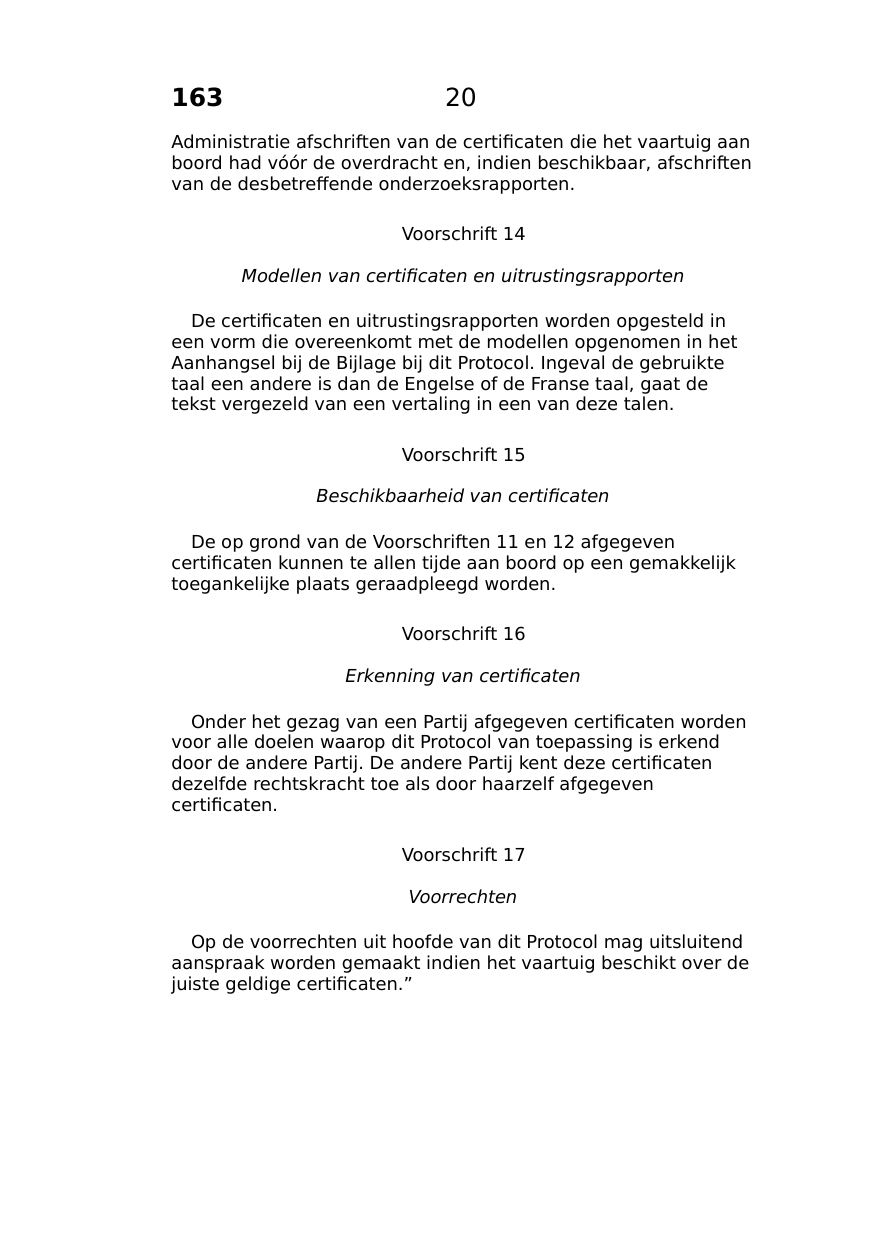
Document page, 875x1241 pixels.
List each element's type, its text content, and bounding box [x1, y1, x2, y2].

text Onder het gezag van een Partij afgegeven certificaten worden voor alle doelen waarop dit Protocol van toepassing is erkend door de andere Partij. De andere Partij kent deze certificaten dezelfde rechtskracht toe als door haarzelf afgegeven certificaten. [171, 711, 756, 815]
subtitle Voorschrift 17 Voorrechten [171, 845, 756, 907]
subtitle Voorschrift 14 Modellen van certificaten en uitrustingsrapporten [171, 224, 756, 286]
subtitle Voorschrift 16 Erkenning van certificaten [171, 624, 756, 686]
text Op de voorrechten uit hoofde van dit Protocol mag uitsluitend aanspraak worden gemaakt indien het vaartuig beschikt over de juiste geldige certificaten.” [171, 932, 756, 994]
text De op grond van de Voorschriften 11 en 12 afgegeven certificaten kunnen te allen tijde aan boord op een gemakkelijk toegankelijke plaats geraadpleegd worden. [171, 532, 756, 594]
text De certificaten en uitrustingsrapporten worden opgesteld in een vorm die overeenkomt met de modellen opgenomen in het Aanhangsel bij de Bijlage bij dit Protocol. Ingeval de gebruikte taal een andere is dan de Engelse of de Franse taal, gaat de tekst vergezeld van een vertaling in een van deze talen. [171, 311, 756, 415]
text Administratie afschriften van de certificaten die het vaartuig aan boord had vóór de overdracht en, indien beschikbaar, afschriften van de desbetreffende onderzoeksrapporten. [171, 132, 756, 194]
subtitle Voorschrift 15 Beschikbaarheid van certificaten [171, 445, 756, 507]
